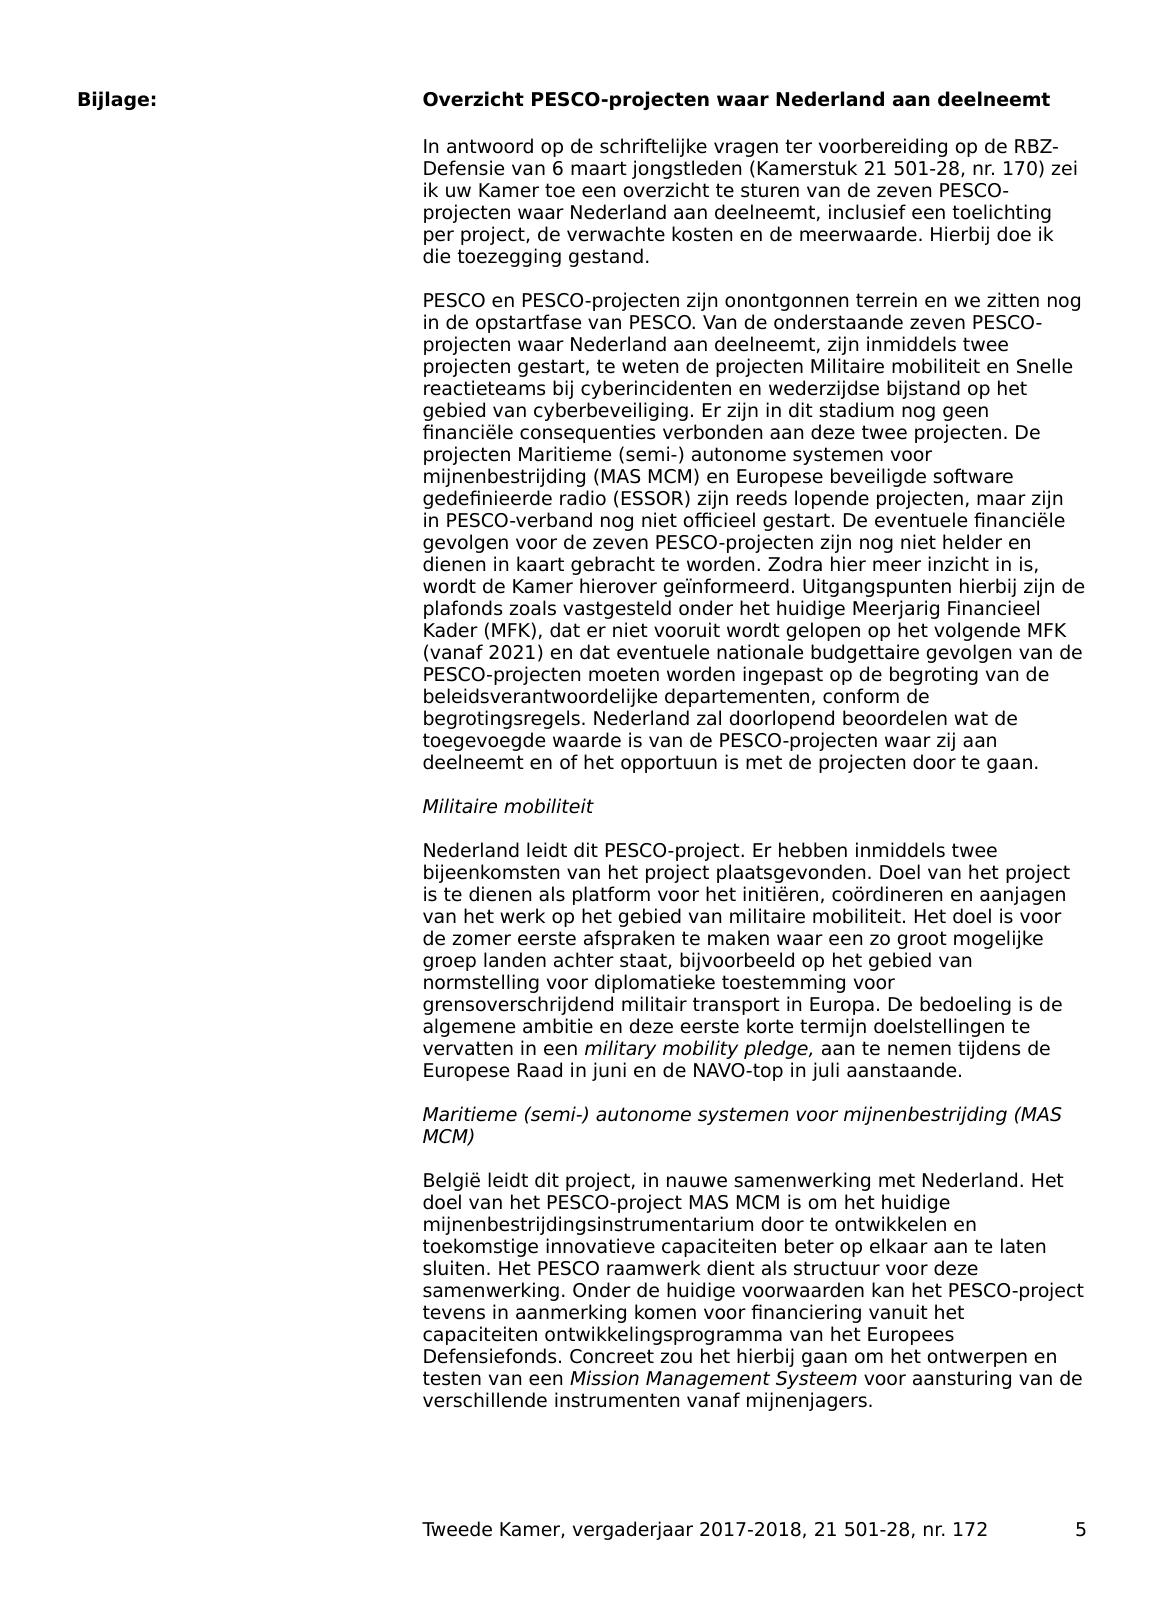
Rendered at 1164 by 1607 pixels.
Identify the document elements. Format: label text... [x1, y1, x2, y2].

text Nederland leidt dit PESCO-project. Er hebben inmiddels twee bijeenkomsten van het project plaatsgevonden. Doel van het project is te dienen als platform voor het initiëren, coördineren en aanjagen van het werk op het gebied van militaire mobiliteit. Het doel is voor de zomer eerste afspraken te maken waar een zo groot mogelijke groep landen achter staat, bijvoorbeeld op het gebied van normstelling voor diplomatieke toestemming voor grensoverschrijdend militair transport in Europa. De bedoeling is de algemene ambitie en deze eerste korte termijn doelstellingen te vervatten in een military mobility pledge, aan te nemen tijdens de Europese Raad in juni en de NAVO-top in juli aanstaande. [422, 840, 1087, 1082]
subtitle Maritieme (semi-) autonome systemen voor mijnenbestrijding (MAS MCM) [422, 1104, 1087, 1148]
text In antwoord op de schriftelijke vragen ter voorbereiding op de RBZ-Defensie van 6 maart jongstleden (Kamerstuk 21 501-28, nr. 170) zei ik uw Kamer toe een overzicht te sturen van de zeven PESCO-projecten waar Nederland aan deelneemt, inclusief een toelichting per project, de verwachte kosten en de meerwaarde. Hierbij doe ik die toezegging gestand. [422, 136, 1087, 268]
subtitle Militaire mobiliteit [422, 796, 1087, 818]
subtitle Bijlage: Overzicht PESCO-projecten waar Nederland aan deelneemt [77, 89, 1087, 111]
text België leidt dit project, in nauwe samenwerking met Nederland. Het doel van het PESCO-project MAS MCM is om het huidige mijnenbestrijdingsinstrumentarium door te ontwikkelen en toekomstige innovatieve capaciteiten beter op elkaar aan te laten sluiten. Het PESCO raamwerk dient als structuur voor deze samenwerking. Onder de huidige voorwaarden kan het PESCO-project tevens in aanmerking komen voor financiering vanuit het capaciteiten ontwikkelingsprogramma van het Europees Defensiefonds. Concreet zou het hierbij gaan om het ontwerpen en testen van een Mission Management Systeem voor aansturing van de verschillende instrumenten vanaf mijnenjagers. [422, 1170, 1087, 1412]
text PESCO en PESCO-projecten zijn onontgonnen terrein en we zitten nog in de opstartfase van PESCO. Van de onderstaande zeven PESCO-projecten waar Nederland aan deelneemt, zijn inmiddels twee projecten gestart, te weten de projecten Militaire mobiliteit en Snelle reactieteams bij cyberincidenten en wederzijdse bijstand op het gebied van cyberbeveiliging. Er zijn in dit stadium nog geen financiële consequenties verbonden aan deze twee projecten. De projecten Maritieme (semi-) autonome systemen voor mijnenbestrijding (MAS MCM) en Europese beveiligde software gedefinieerde radio (ESSOR) zijn reeds lopende projecten, maar zijn in PESCO-verband nog niet officieel gestart. De eventuele financiële gevolgen voor de zeven PESCO-projecten zijn nog niet helder en dienen in kaart gebracht te worden. Zodra hier meer inzicht in is, wordt de Kamer hierover geïnformeerd. Uitgangspunten hierbij zijn de plafonds zoals vastgesteld onder het huidige Meerjarig Financieel Kader (MFK), dat er niet vooruit wordt gelopen op het volgende MFK (vanaf 2021) en dat eventuele nationale budgettaire gevolgen van de PESCO-projecten moeten worden ingepast op de begroting van de beleidsverantwoordelijke departementen, conform de begrotingsregels. Nederland zal doorlopend beoordelen wat de toegevoegde waarde is van de PESCO-projecten waar zij aan deelneemt en of het opportuun is met de projecten door te gaan. [422, 290, 1087, 774]
